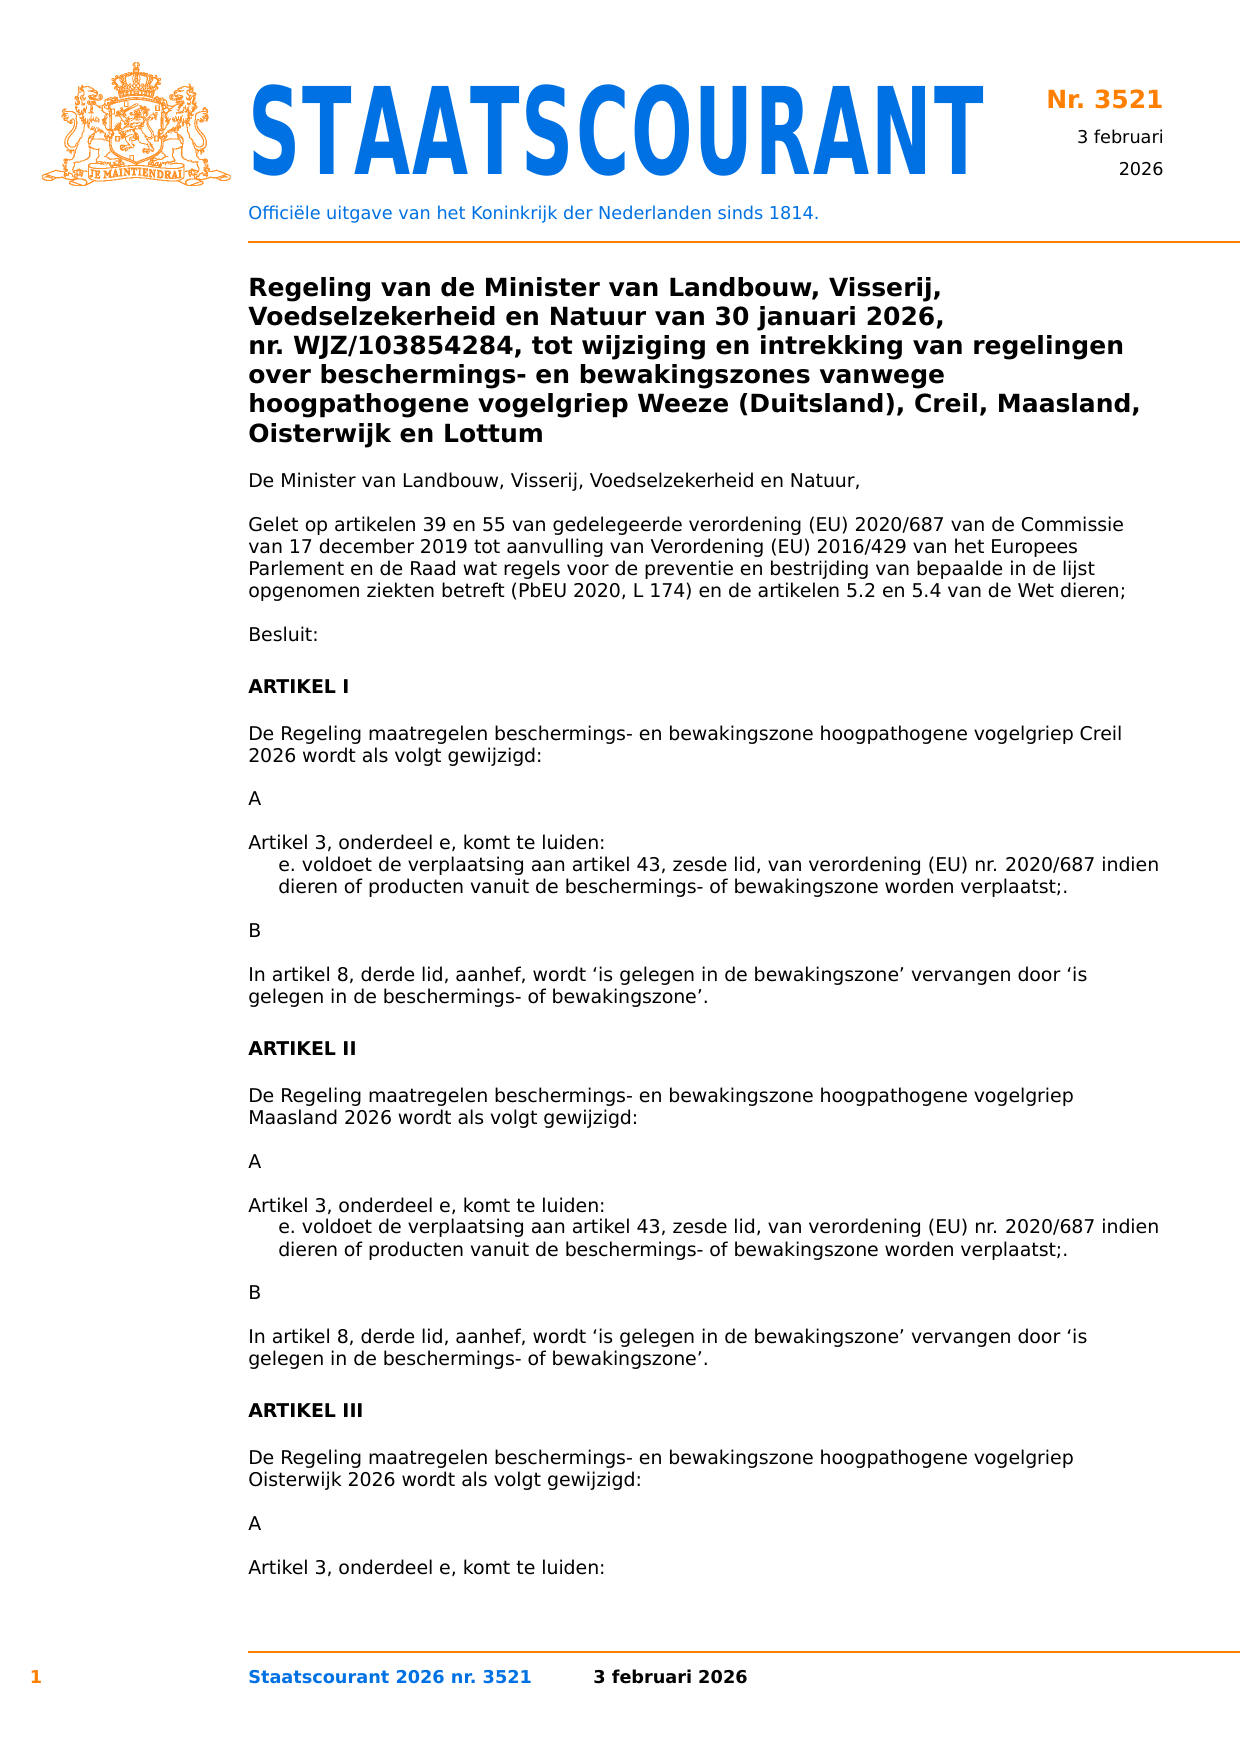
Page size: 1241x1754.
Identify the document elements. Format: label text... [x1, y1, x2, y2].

text A [248, 1513, 1163, 1535]
table_cell 3 februari [998, 121, 1240, 153]
text De Regeling maatregelen beschermings- en bewakingszone hoogpathogene vogelgriep Maasland 2026 wordt als volgt gewijzigd: [248, 1085, 1163, 1129]
text Besluit: [248, 623, 1163, 646]
text De Regeling maatregelen beschermings- en bewakingszone hoogpathogene vogelgriep Creil 2026 wordt als volgt gewijzigd: [248, 722, 1163, 766]
subtitle Regeling van de Minister van Landbouw, Visserij, Voedselzekerheid en Natuur van 30 januari 2026, nr. WJZ/103854284, tot wijziging en intrekking van regelingen over beschermings- en bewakingszones vanwege hoogpathogene vogelgriep Weeze (Duitsland), Creil, Maasland, Oisterwijk en Lottum [248, 273, 1163, 448]
text Artikel 3, onderdeel e, komt te luiden: [248, 832, 1163, 854]
text e. voldoet de verplaatsing aan artikel 43, zesde lid, van verordening (EU) nr. 2020/687 indien dieren of producten vanuit de beschermings- of bewakingszone worden verplaatst;. [278, 1216, 1163, 1260]
table_cell 2026 [998, 153, 1240, 203]
table_header [25, 62, 248, 241]
text A [248, 788, 1163, 810]
subtitle ARTIKEL I [248, 676, 1163, 697]
table_cell Officiële uitgave van het Koninkrijk der Nederlanden sinds 1814. [248, 203, 1240, 241]
picture [41, 62, 231, 186]
subtitle ARTIKEL III [248, 1400, 1163, 1422]
text B [248, 920, 1163, 942]
text Artikel 3, onderdeel e, komt te luiden: [248, 1557, 1163, 1579]
text De Minister van Landbouw, Visserij, Voedselzekerheid en Natuur, [248, 470, 1163, 492]
text De Regeling maatregelen beschermings- en bewakingszone hoogpathogene vogelgriep Oisterwijk 2026 wordt als volgt gewijzigd: [248, 1447, 1163, 1491]
subtitle ARTIKEL II [248, 1038, 1163, 1060]
text B [248, 1282, 1163, 1304]
text In artikel 8, derde lid, aanhef, wordt ‘is gelegen in de bewakingszone’ vervangen door ‘is gelegen in de beschermings- of bewakingszone’. [248, 1326, 1163, 1370]
table_header Nr. 3521 [998, 62, 1240, 121]
text In artikel 8, derde lid, aanhef, wordt ‘is gelegen in de bewakingszone’ vervangen door ‘is gelegen in de beschermings- of bewakingszone’. [248, 964, 1163, 1008]
table_header STAATSCOURANT [248, 62, 998, 203]
text A [248, 1151, 1163, 1173]
text e. voldoet de verplaatsing aan artikel 43, zesde lid, van verordening (EU) nr. 2020/687 indien dieren of producten vanuit de beschermings- of bewakingszone worden verplaatst;. [278, 854, 1163, 898]
text Gelet op artikelen 39 en 55 van gedelegeerde verordening (EU) 2020/687 van de Commissie van 17 december 2019 tot aanvulling van Verordening (EU) 2016/429 van het Europees Parlement en de Raad wat regels voor de preventie en bestrijding van bepaalde in de lijst opgenomen ziekten betreft (PbEU 2020, L 174) en de artikelen 5.2 en 5.4 van de Wet dieren; [248, 514, 1163, 602]
text Artikel 3, onderdeel e, komt te luiden: [248, 1194, 1163, 1216]
